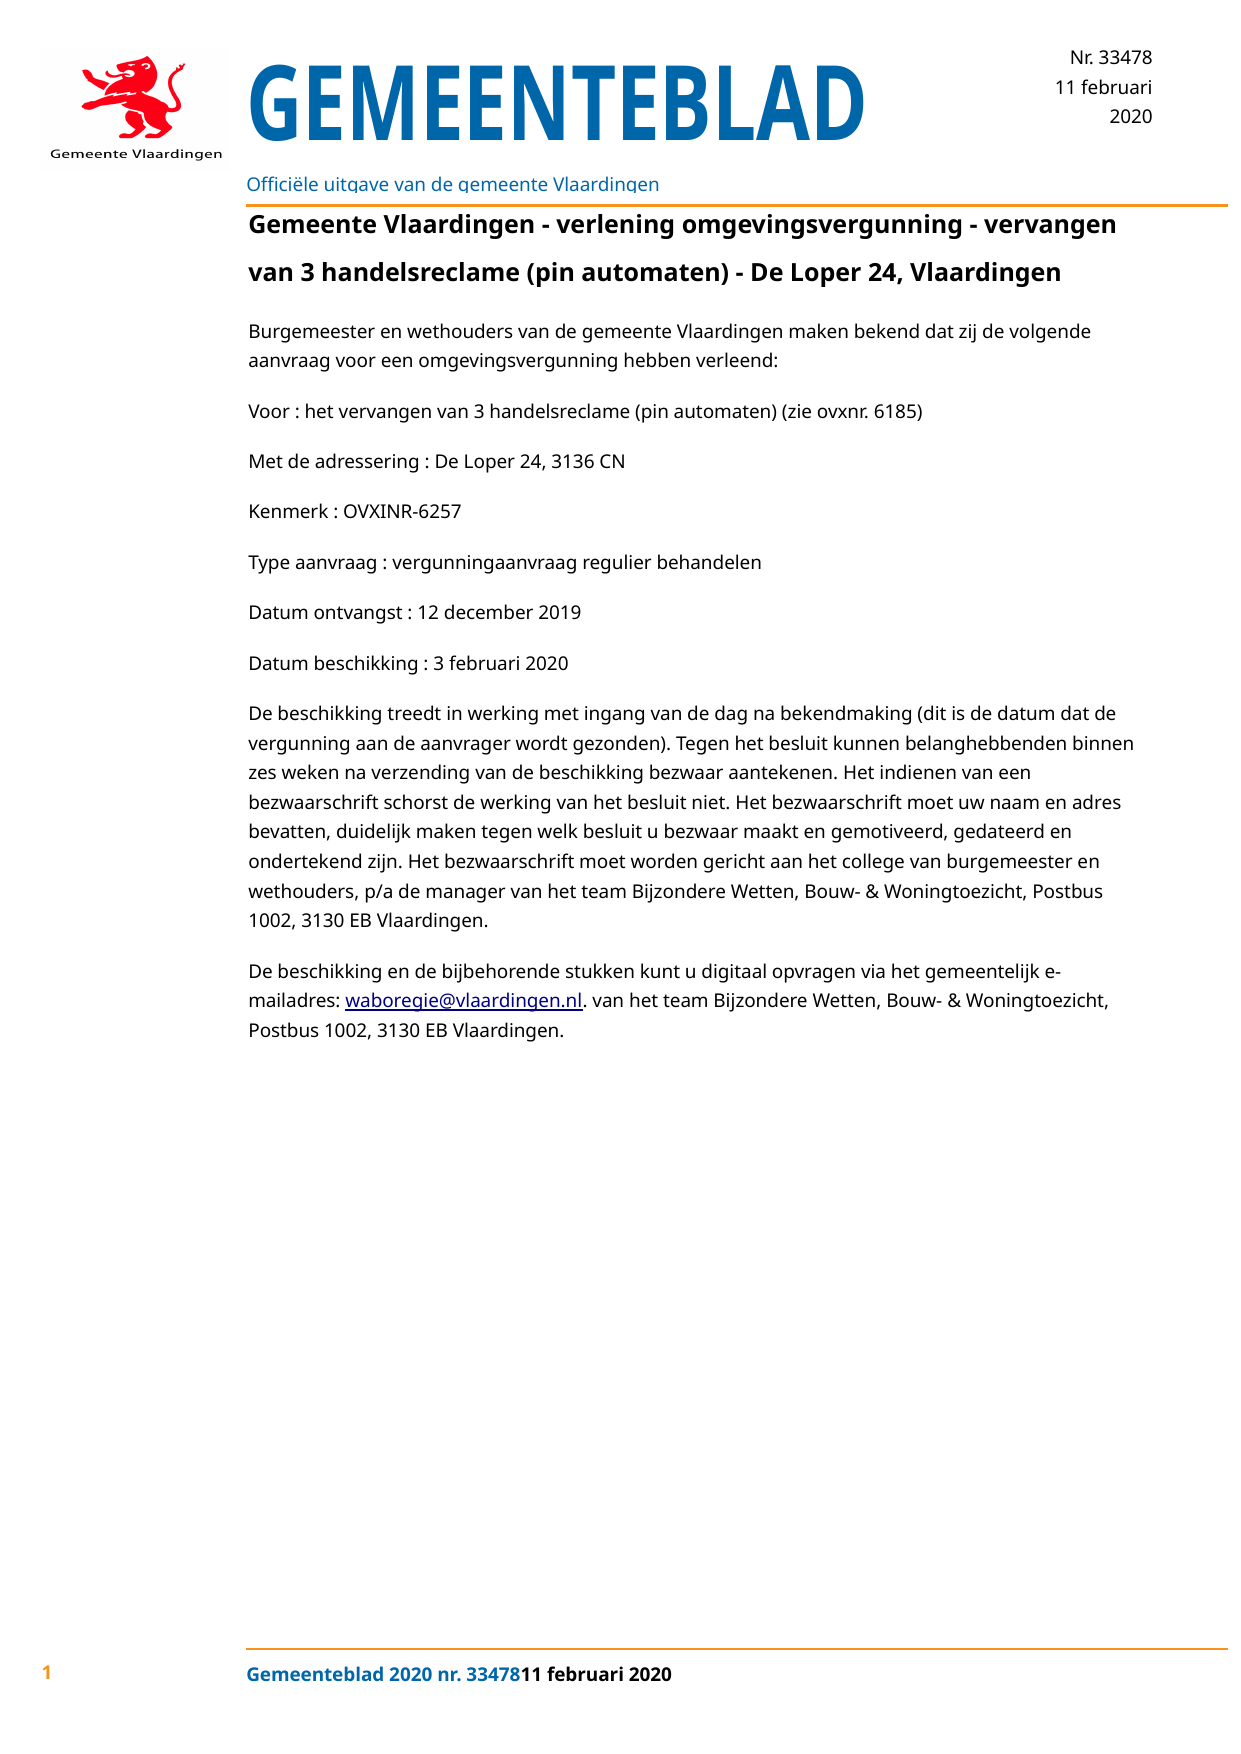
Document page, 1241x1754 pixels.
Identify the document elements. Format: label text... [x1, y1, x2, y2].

text Datum beschikking : 3 februari 2020 [248, 650, 1152, 676]
text Gemeente Vlaardingen - verlening omgevingsvergunning - vervangen van 3 handelsreclame (pin automaten) - De Loper 24, Vlaardingen [248, 207, 1152, 288]
text Voor : het vervangen van 3 handelsreclame (pin automaten) (zie ovxnr. 6185) [248, 398, 1152, 424]
text Type aanvraag : vergunningaanvraag regulier behandelen [248, 549, 1152, 575]
text Burgemeester en wethouders van de gemeente Vlaardingen maken bekend dat zij de volgende aanvraag voor een omgevingsvergunning hebben verleend: [248, 318, 1152, 373]
text De beschikking treedt in werking met ingang van de dag na bekendmaking (dit is de datum dat de vergunning aan de aanvrager wordt gezonden). Tegen het besluit kunnen belanghebbenden binnen zes weken na verzending van de beschikking bezwaar aantekenen. Het indienen van een bezwaarschrift schorst de werking van het besluit niet. Het bezwaarschrift moet uw naam en adres bevatten, duidelijk maken tegen welk besluit u bezwaar maakt en gemotiveerd, gedateerd en ondertekend zijn. Het bezwaarschrift moet worden gericht aan het college van burgemeester en wethouders, p/a de manager van het team Bijzondere Wetten, Bouw- & Woningtoezicht, Postbus 1002, 3130 EB Vlaardingen. [248, 700, 1152, 933]
text Met de adressering : De Loper 24, 3136 CN [248, 448, 1152, 474]
text Kenmerk : OVXINR-6257 [248, 499, 1152, 524]
picture [41, 47, 231, 172]
text De beschikking en de bijbehorende stukken kunt u digitaal opvragen via het gemeentelijk e-mailadres: waboregie@vlaardingen.nl. van het team Bijzondere Wetten, Bouw- & Woningtoezicht, Postbus 1002, 3130 EB Vlaardingen. [248, 958, 1152, 1043]
text Datum ontvangst : 12 december 2019 [248, 599, 1152, 625]
